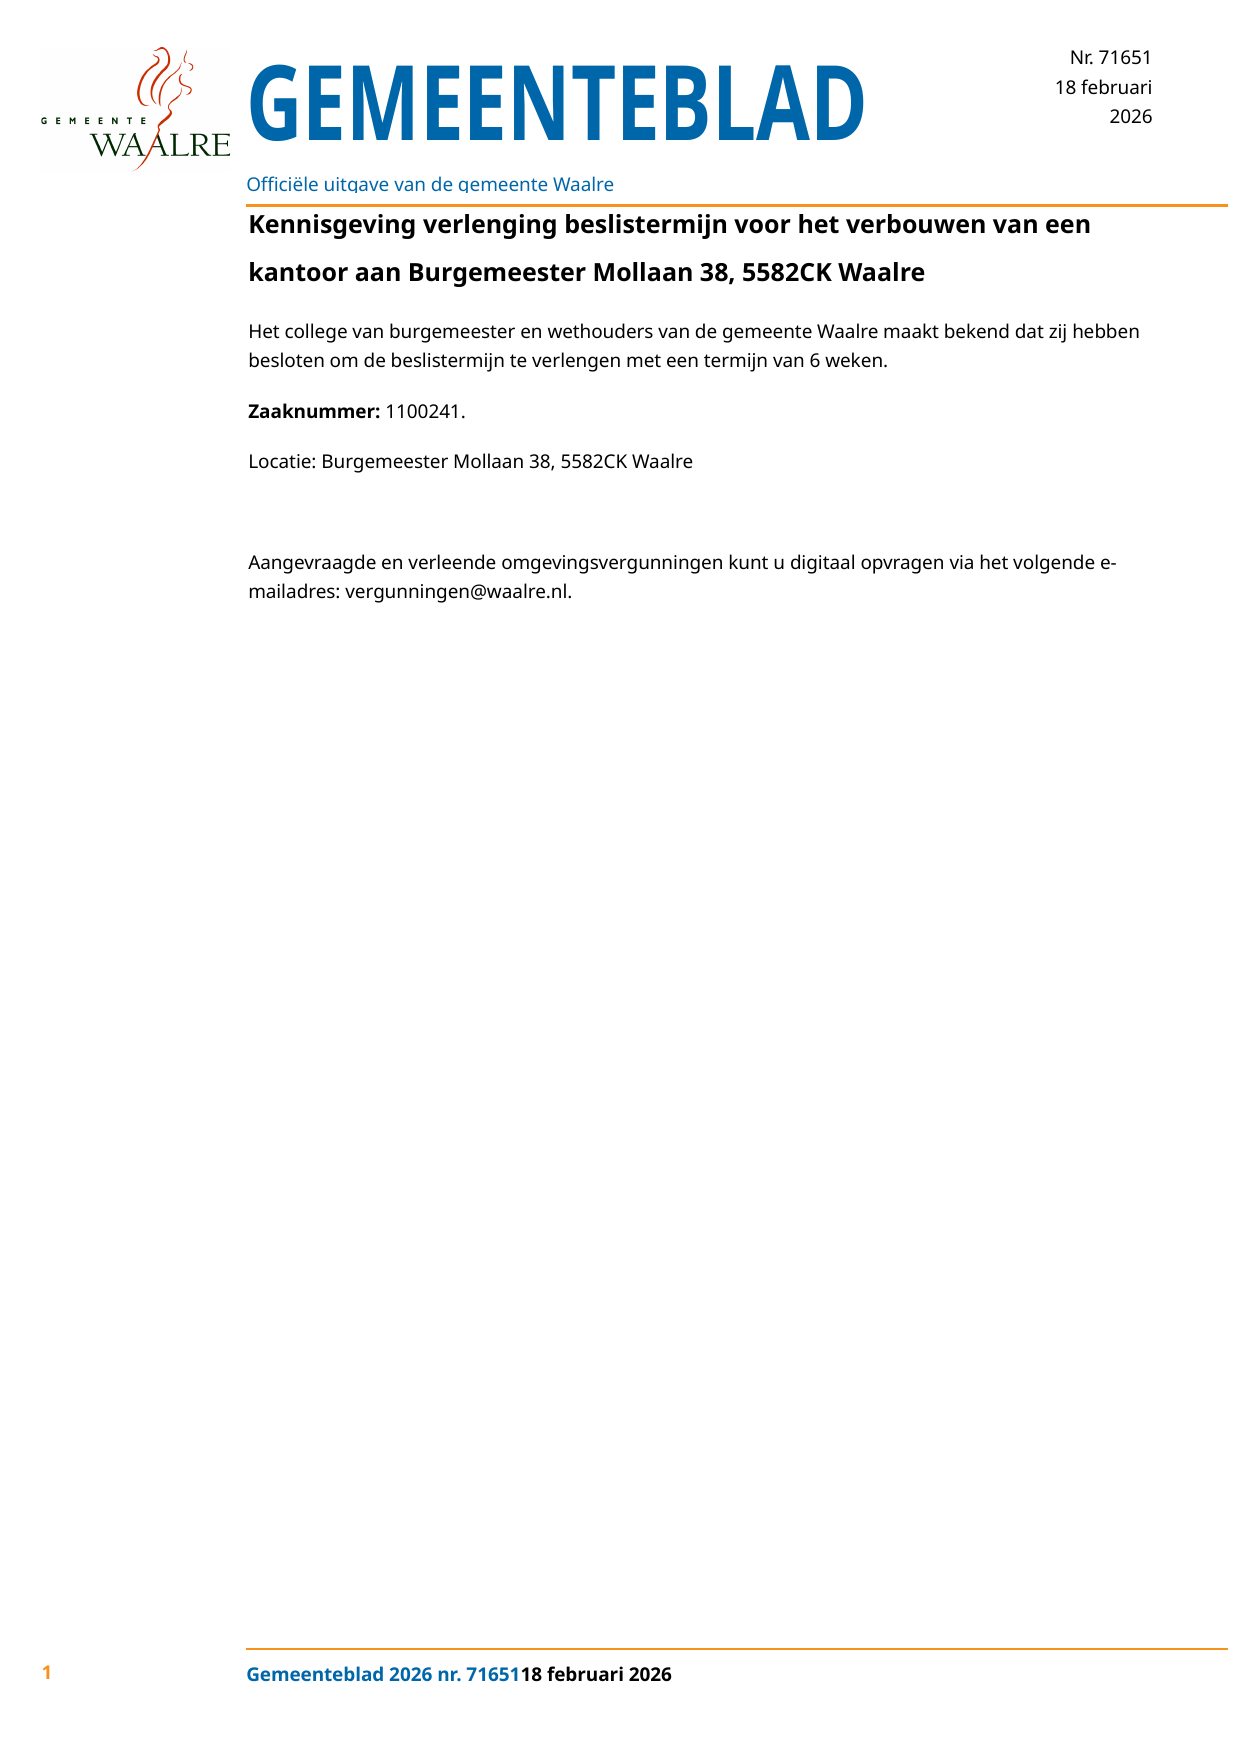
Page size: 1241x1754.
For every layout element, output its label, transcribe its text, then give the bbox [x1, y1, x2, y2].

picture [41, 47, 231, 172]
text Zaaknummer: 1100241. [248, 398, 1152, 424]
text Aangevraagde en verleende omgevingsvergunningen kunt u digitaal opvragen via het volgende e-mailadres: vergunningen@waalre.nl. [248, 549, 1152, 604]
text Kennisgeving verlenging beslistermijn voor het verbouwen van een kantoor aan Burgemeester Mollaan 38, 5582CK Waalre [248, 207, 1152, 288]
text Locatie: Burgemeester Mollaan 38, 5582CK Waalre [248, 448, 1152, 474]
text Het college van burgemeester en wethouders van de gemeente Waalre maakt bekend dat zij hebben besloten om de beslistermijn te verlengen met een termijn van 6 weken. [248, 318, 1152, 373]
